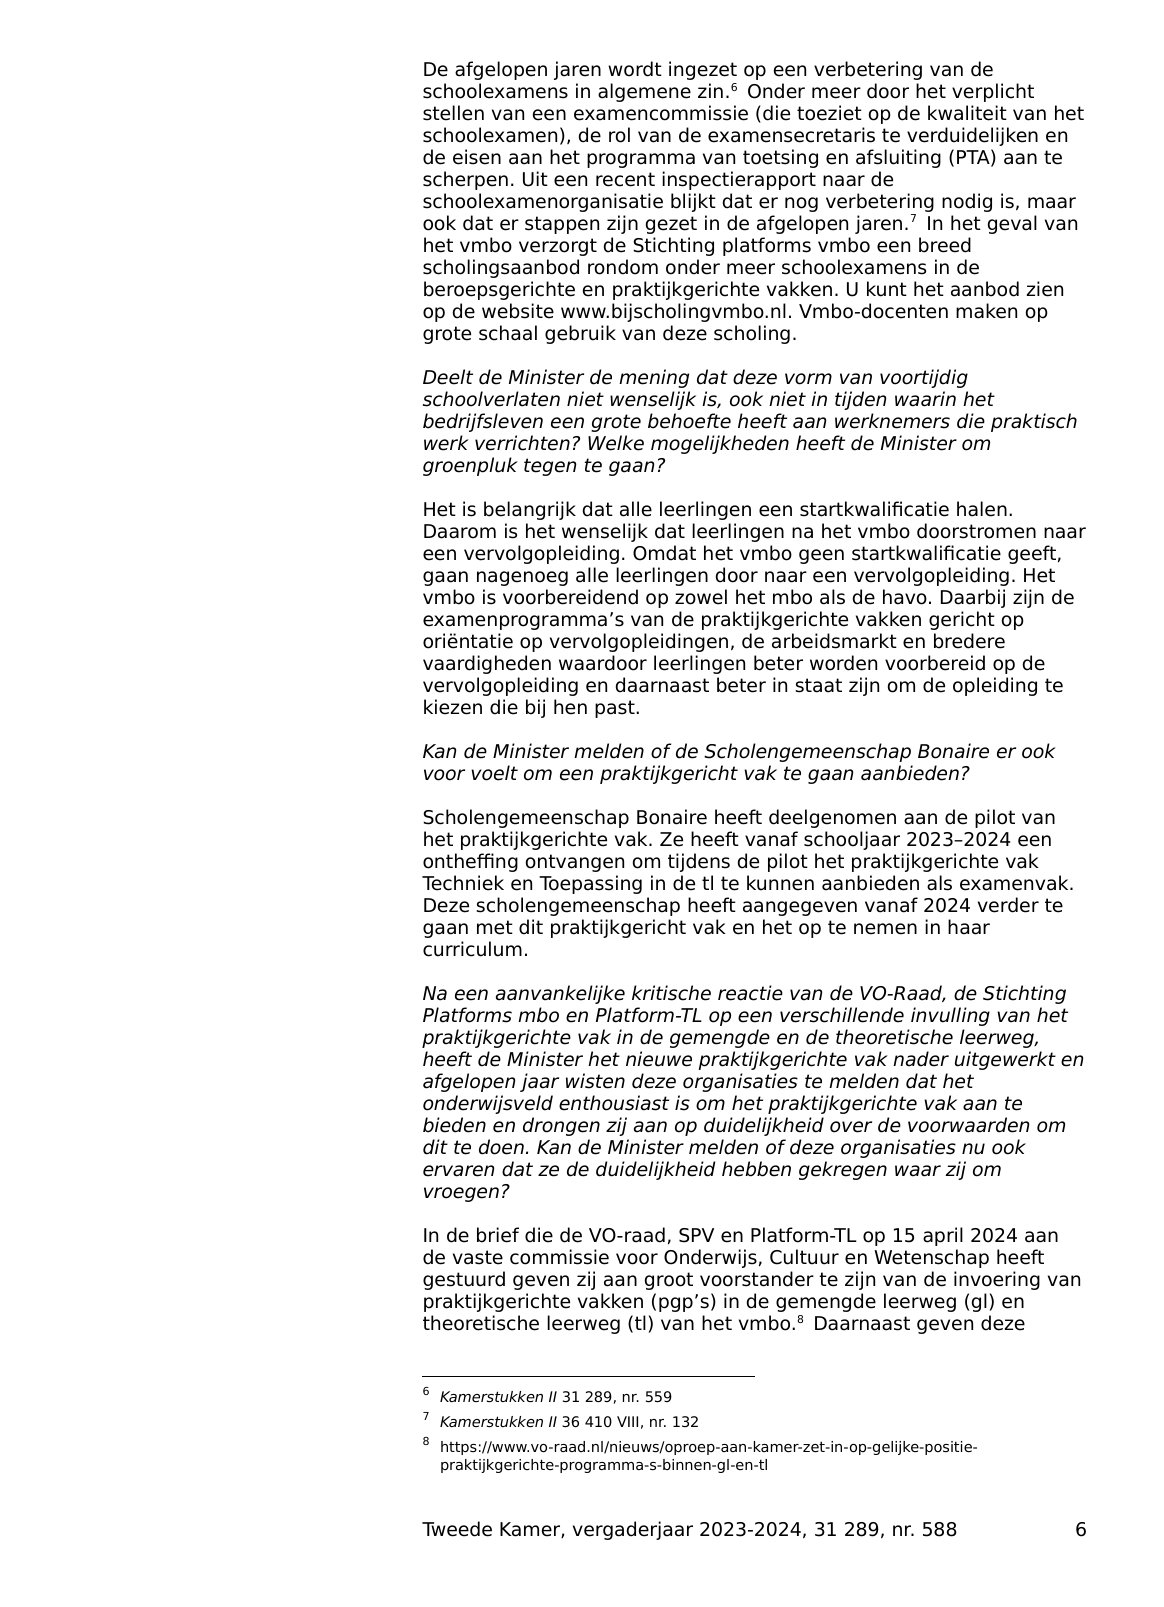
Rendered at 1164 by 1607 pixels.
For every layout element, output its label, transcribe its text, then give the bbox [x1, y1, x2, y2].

text De afgelopen jaren wordt ingezet op een verbetering van de schoolexamens in algemene zin. Onder meer door het verplicht stellen van een examencommissie (die toeziet op de kwaliteit van het schoolexamen), de rol van de examensecretaris te verduidelijken en de eisen aan het programma van toetsing en afsluiting (PTA) aan te scherpen. Uit een recent inspectierapport naar de schoolexamenorganisatie blijkt dat er nog verbetering nodig is, maar ook dat er stappen zijn gezet in de afgelopen jaren. In het geval van het vmbo verzorgt de Stichting platforms vmbo een breed scholingsaanbod rondom onder meer schoolexamens in de beroepsgerichte en praktijkgerichte vakken. U kunt het aanbod zien op de website www.bijscholingvmbo.nl. Vmbo-docenten maken op grote schaal gebruik van deze scholing. [422, 59, 1087, 345]
text Kan de Minister melden of de Scholengemeenschap Bonaire er ook voor voelt om een praktijkgericht vak te gaan aanbieden? [422, 741, 1087, 785]
text Na een aanvankelijke kritische reactie van de VO-Raad, de Stichting Platforms mbo en Platform-TL op een verschillende invulling van het praktijkgerichte vak in de gemengde en de theoretische leerweg, heeft de Minister het nieuwe praktijkgerichte vak nader uitgewerkt en afgelopen jaar wisten deze organisaties te melden dat het onderwijsveld enthousiast is om het praktijkgerichte vak aan te bieden en drongen zij aan op duidelijkheid over de voorwaarden om dit te doen. Kan de Minister melden of deze organisaties nu ook ervaren dat ze de duidelijkheid hebben gekregen waar zij om vroegen? [422, 983, 1087, 1203]
text Scholengemeenschap Bonaire heeft deelgenomen aan de pilot van het praktijkgerichte vak. Ze heeft vanaf schooljaar 2023–2024 een ontheffing ontvangen om tijdens de pilot het praktijkgerichte vak Techniek en Toepassing in de tl te kunnen aanbieden als examenvak. Deze scholengemeenschap heeft aangegeven vanaf 2024 verder te gaan met dit praktijkgericht vak en het op te nemen in haar curriculum. [422, 807, 1087, 961]
text Het is belangrijk dat alle leerlingen een startkwalificatie halen. Daarom is het wenselijk dat leerlingen na het vmbo doorstromen naar een vervolgopleiding. Omdat het vmbo geen startkwalificatie geeft, gaan nagenoeg alle leerlingen door naar een vervolgopleiding. Het vmbo is voorbereidend op zowel het mbo als de havo. Daarbij zijn de examenprogramma’s van de praktijkgerichte vakken gericht op oriëntatie op vervolgopleidingen, de arbeidsmarkt en bredere vaardigheden waardoor leerlingen beter worden voorbereid op de vervolgopleiding en daarnaast beter in staat zijn om de opleiding te kiezen die bij hen past. [422, 499, 1087, 719]
text In de brief die de VO-raad, SPV en Platform-TL op 15 april 2024 aan de vaste commissie voor Onderwijs, Cultuur en Wetenschap heeft gestuurd geven zij aan groot voorstander te zijn van de invoering van praktijkgerichte vakken (pgp’s) in de gemengde leerweg (gl) en theoretische leerweg (tl) van het vmbo. Daarnaast geven deze [422, 1225, 1087, 1335]
text Deelt de Minister de mening dat deze vorm van voortijdig schoolverlaten niet wenselijk is, ook niet in tijden waarin het bedrijfsleven een grote behoefte heeft aan werknemers die praktisch werk verrichten? Welke mogelijkheden heeft de Minister om groenpluk tegen te gaan? [422, 367, 1087, 477]
text Kamerstukken II 36 410 VIII, nr. 132 [422, 1410, 1087, 1432]
text https://www.vo-raad.nl/nieuws/oproep-aan-kamer-zet-in-op-gelijke-positie-praktijkgerichte-programma-s-binnen-gl-en-tl [422, 1435, 1087, 1474]
text Kamerstukken II 31 289, nr. 559 [422, 1385, 1087, 1407]
